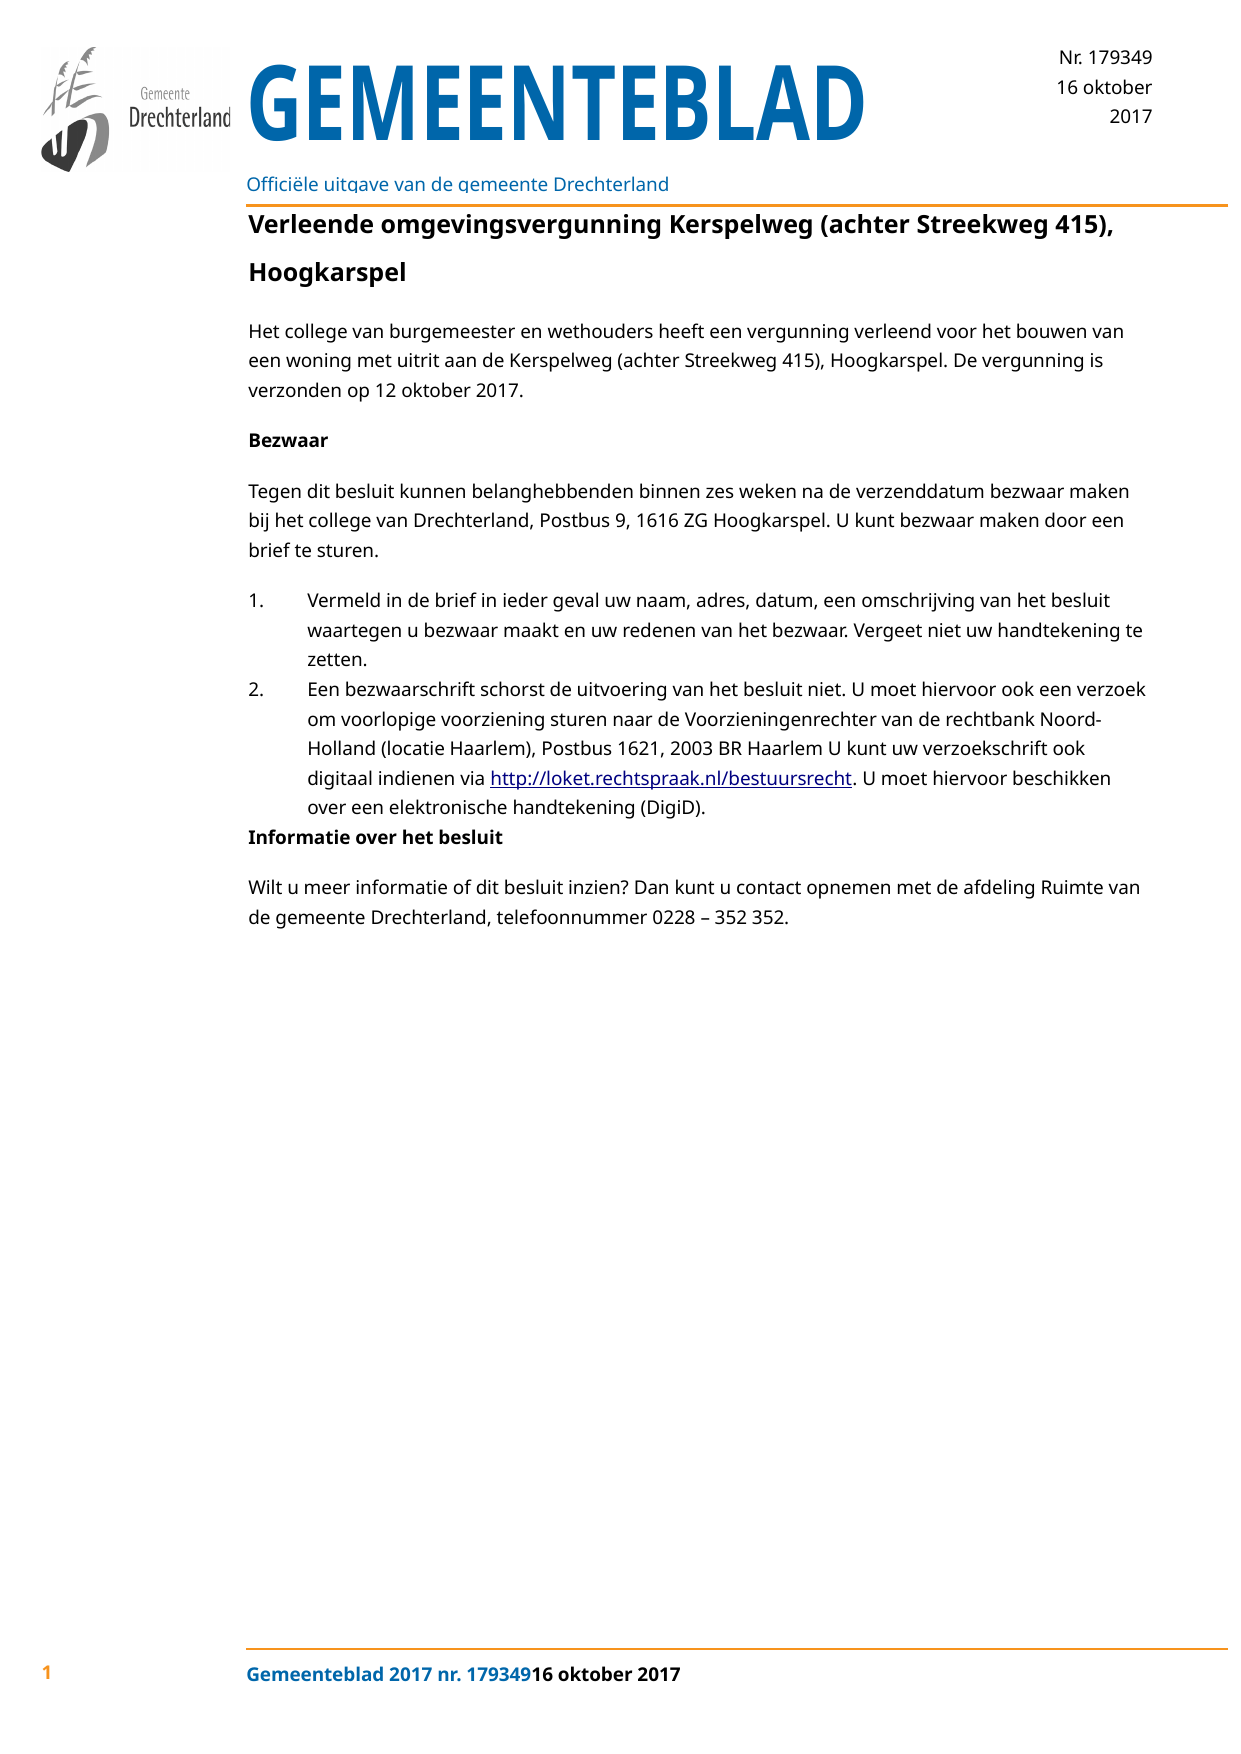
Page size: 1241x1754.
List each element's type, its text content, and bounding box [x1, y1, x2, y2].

list Vermeld in de brief in ieder geval uw naam, adres, datum, een omschrijving van het besluit waartegen u bezwaar maakt en uw redenen van het bezwaar. Vergeet niet uw handtekening te zetten. [248, 587, 1152, 672]
text Informatie over het besluit [248, 824, 1152, 850]
text Verleende omgevingsvergunning Kerspelweg (achter Streekweg 415), Hoogkarspel [248, 207, 1152, 288]
text Wilt u meer informatie of dit besluit inzien? Dan kunt u contact opnemen met de afdeling Ruimte van de gemeente Drechterland, telefoonnummer 0228 – 352 352. [248, 874, 1152, 930]
text Tegen dit besluit kunnen belanghebbenden binnen zes weken na de verzenddatum bezwaar maken bij het college van Drechterland, Postbus 9, 1616 ZG Hoogkarspel. U kunt bezwaar maken door een brief te sturen. [248, 478, 1152, 563]
text Bezwaar [248, 427, 1152, 453]
text Het college van burgemeester en wethouders heeft een vergunning verleend voor het bouwen van een woning met uitrit aan de Kerspelweg (achter Streekweg 415), Hoogkarspel. De vergunning is verzonden op 12 oktober 2017. [248, 318, 1152, 403]
list Een bezwaarschrift schorst de uitvoering van het besluit niet. U moet hiervoor ook een verzoek om voorlopige voorziening sturen naar de Voorzieningenrechter van de rechtbank Noord-Holland (locatie Haarlem), Postbus 1621, 2003 BR Haarlem U kunt uw verzoekschrift ook digitaal indienen via http://loket.rechtspraak.nl/bestuursrecht. U moet hiervoor beschikken over een elektronische handtekening (DigiD). [248, 676, 1152, 820]
picture [41, 47, 231, 172]
